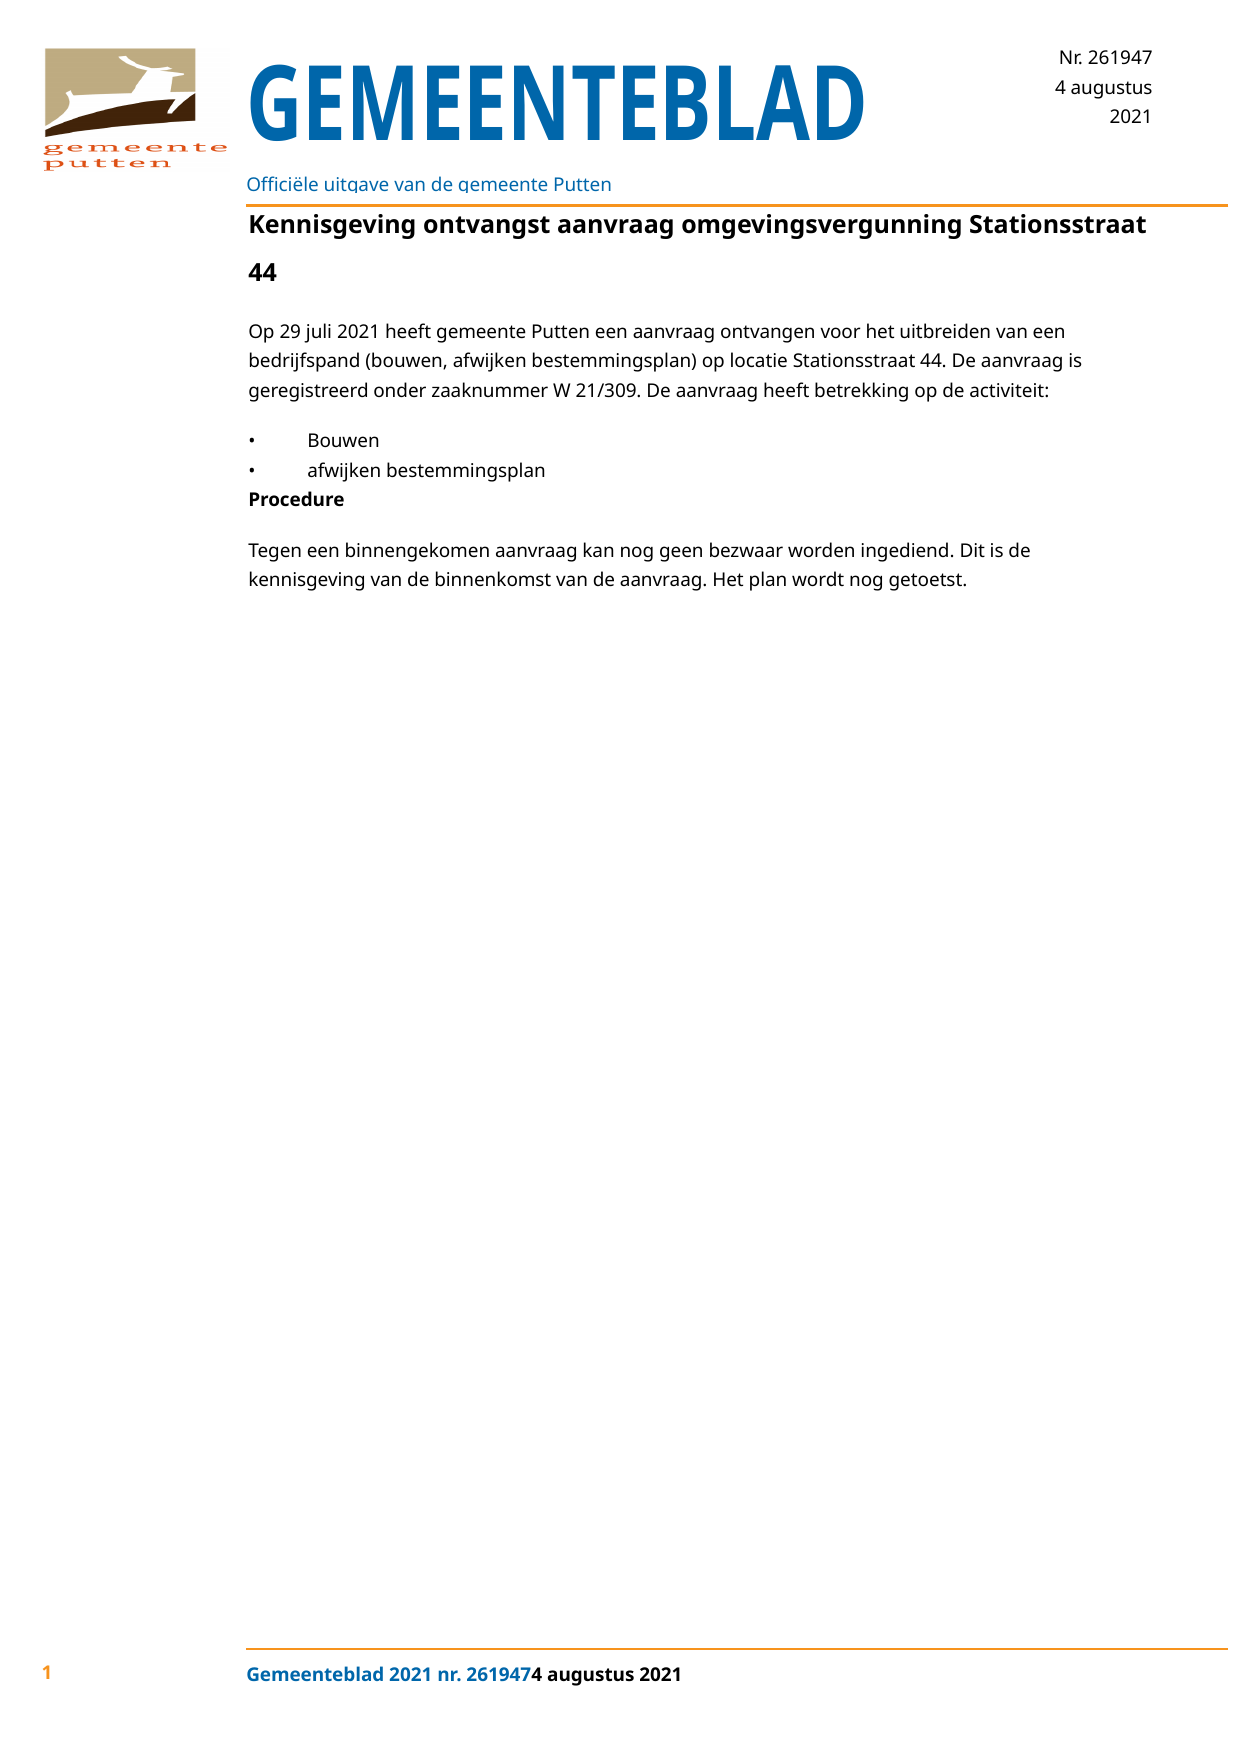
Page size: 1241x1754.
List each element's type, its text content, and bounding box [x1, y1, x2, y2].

text Tegen een binnengekomen aanvraag kan nog geen bezwaar worden ingediend. Dit is de kennisgeving van de binnenkomst van de aanvraag. Het plan wordt nog getoetst. [248, 537, 1152, 592]
text Kennisgeving ontvangst aanvraag omgevingsvergunning Stationsstraat 44 [248, 207, 1152, 288]
list afwijken bestemmingsplan [248, 457, 1152, 483]
list Bouwen [248, 427, 1152, 453]
text Op 29 juli 2021 heeft gemeente Putten een aanvraag ontvangen voor het uitbreiden van een bedrijfspand (bouwen, afwijken bestemmingsplan) op locatie Stationsstraat 44. De aanvraag is geregistreerd onder zaaknummer W 21/309. De aanvraag heeft betrekking op de activiteit: [248, 318, 1152, 403]
picture [41, 47, 231, 172]
text Procedure [248, 487, 1152, 512]
